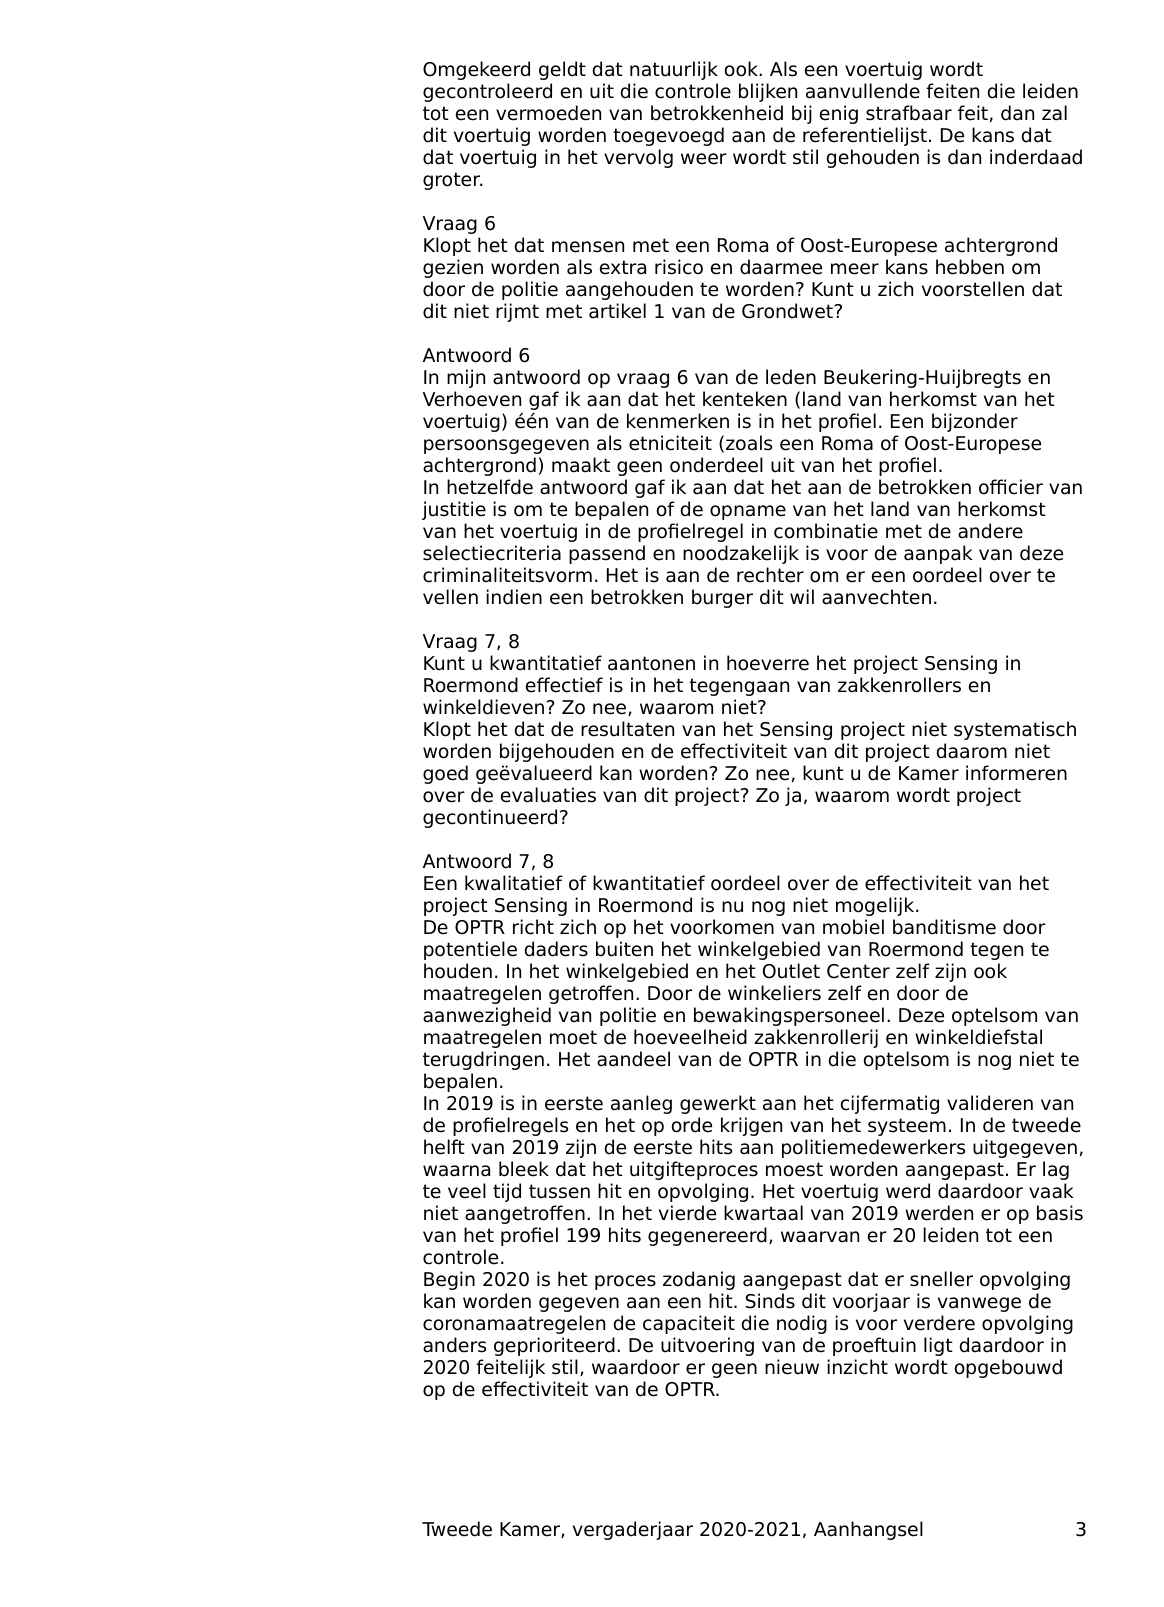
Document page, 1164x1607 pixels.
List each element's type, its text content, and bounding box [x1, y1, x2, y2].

text Antwoord 7, 8 [422, 851, 1087, 873]
text In 2019 is in eerste aanleg gewerkt aan het cijfermatig valideren van de profielregels en het op orde krijgen van het systeem. In de tweede helft van 2019 zijn de eerste hits aan politiemedewerkers uitgegeven, waarna bleek dat het uitgifteproces moest worden aangepast. Er lag te veel tijd tussen hit en opvolging. Het voertuig werd daardoor vaak niet aangetroffen. In het vierde kwartaal van 2019 werden er op basis van het profiel 199 hits gegenereerd, waarvan er 20 leiden tot een controle. [422, 1093, 1087, 1269]
text Klopt het dat mensen met een Roma of Oost-Europese achtergrond gezien worden als extra risico en daarmee meer kans hebben om door de politie aangehouden te worden? Kunt u zich voorstellen dat dit niet rijmt met artikel 1 van de Grondwet? [422, 235, 1087, 323]
text Kunt u kwantitatief aantonen in hoeverre het project Sensing in Roermond effectief is in het tegengaan van zakkenrollers en winkeldieven? Zo nee, waarom niet? [422, 653, 1087, 719]
text In hetzelfde antwoord gaf ik aan dat het aan de betrokken officier van justitie is om te bepalen of de opname van het land van herkomst van het voertuig in de profielregel in combinatie met de andere selectiecriteria passend en noodzakelijk is voor de aanpak van deze criminaliteitsvorm. Het is aan de rechter om er een oordeel over te vellen indien een betrokken burger dit wil aanvechten. [422, 477, 1087, 609]
text Begin 2020 is het proces zodanig aangepast dat er sneller opvolging kan worden gegeven aan een hit. Sinds dit voorjaar is vanwege de coronamaatregelen de capaciteit die nodig is voor verdere opvolging anders geprioriteerd. De uitvoering van de proeftuin ligt daardoor in 2020 feitelijk stil, waardoor er geen nieuw inzicht wordt opgebouwd op de effectiviteit van de OPTR. [422, 1269, 1087, 1401]
text Een kwalitatief of kwantitatief oordeel over de effectiviteit van het project Sensing in Roermond is nu nog niet mogelijk. [422, 873, 1087, 917]
text In mijn antwoord op vraag 6 van de leden Beukering-Huijbregts en Verhoeven gaf ik aan dat het kenteken (land van herkomst van het voertuig) één van de kenmerken is in het profiel. Een bijzonder persoonsgegeven als etniciteit (zoals een Roma of Oost-Europese achtergrond) maakt geen onderdeel uit van het profiel. [422, 367, 1087, 477]
text Vraag 6 [422, 213, 1087, 235]
text Klopt het dat de resultaten van het Sensing project niet systematisch worden bijgehouden en de effectiviteit van dit project daarom niet goed geëvalueerd kan worden? Zo nee, kunt u de Kamer informeren over de evaluaties van dit project? Zo ja, waarom wordt project gecontinueerd? [422, 719, 1087, 829]
text Antwoord 6 [422, 345, 1087, 367]
text Vraag 7, 8 [422, 631, 1087, 653]
text Omgekeerd geldt dat natuurlijk ook. Als een voertuig wordt gecontroleerd en uit die controle blijken aanvullende feiten die leiden tot een vermoeden van betrokkenheid bij enig strafbaar feit, dan zal dit voertuig worden toegevoegd aan de referentielijst. De kans dat dat voertuig in het vervolg weer wordt stil gehouden is dan inderdaad groter. [422, 59, 1087, 191]
text De OPTR richt zich op het voorkomen van mobiel banditisme door potentiele daders buiten het winkelgebied van Roermond tegen te houden. In het winkelgebied en het Outlet Center zelf zijn ook maatregelen getroffen. Door de winkeliers zelf en door de aanwezigheid van politie en bewakingspersoneel. Deze optelsom van maatregelen moet de hoeveelheid zakkenrollerij en winkeldiefstal terugdringen. Het aandeel van de OPTR in die optelsom is nog niet te bepalen. [422, 917, 1087, 1093]
